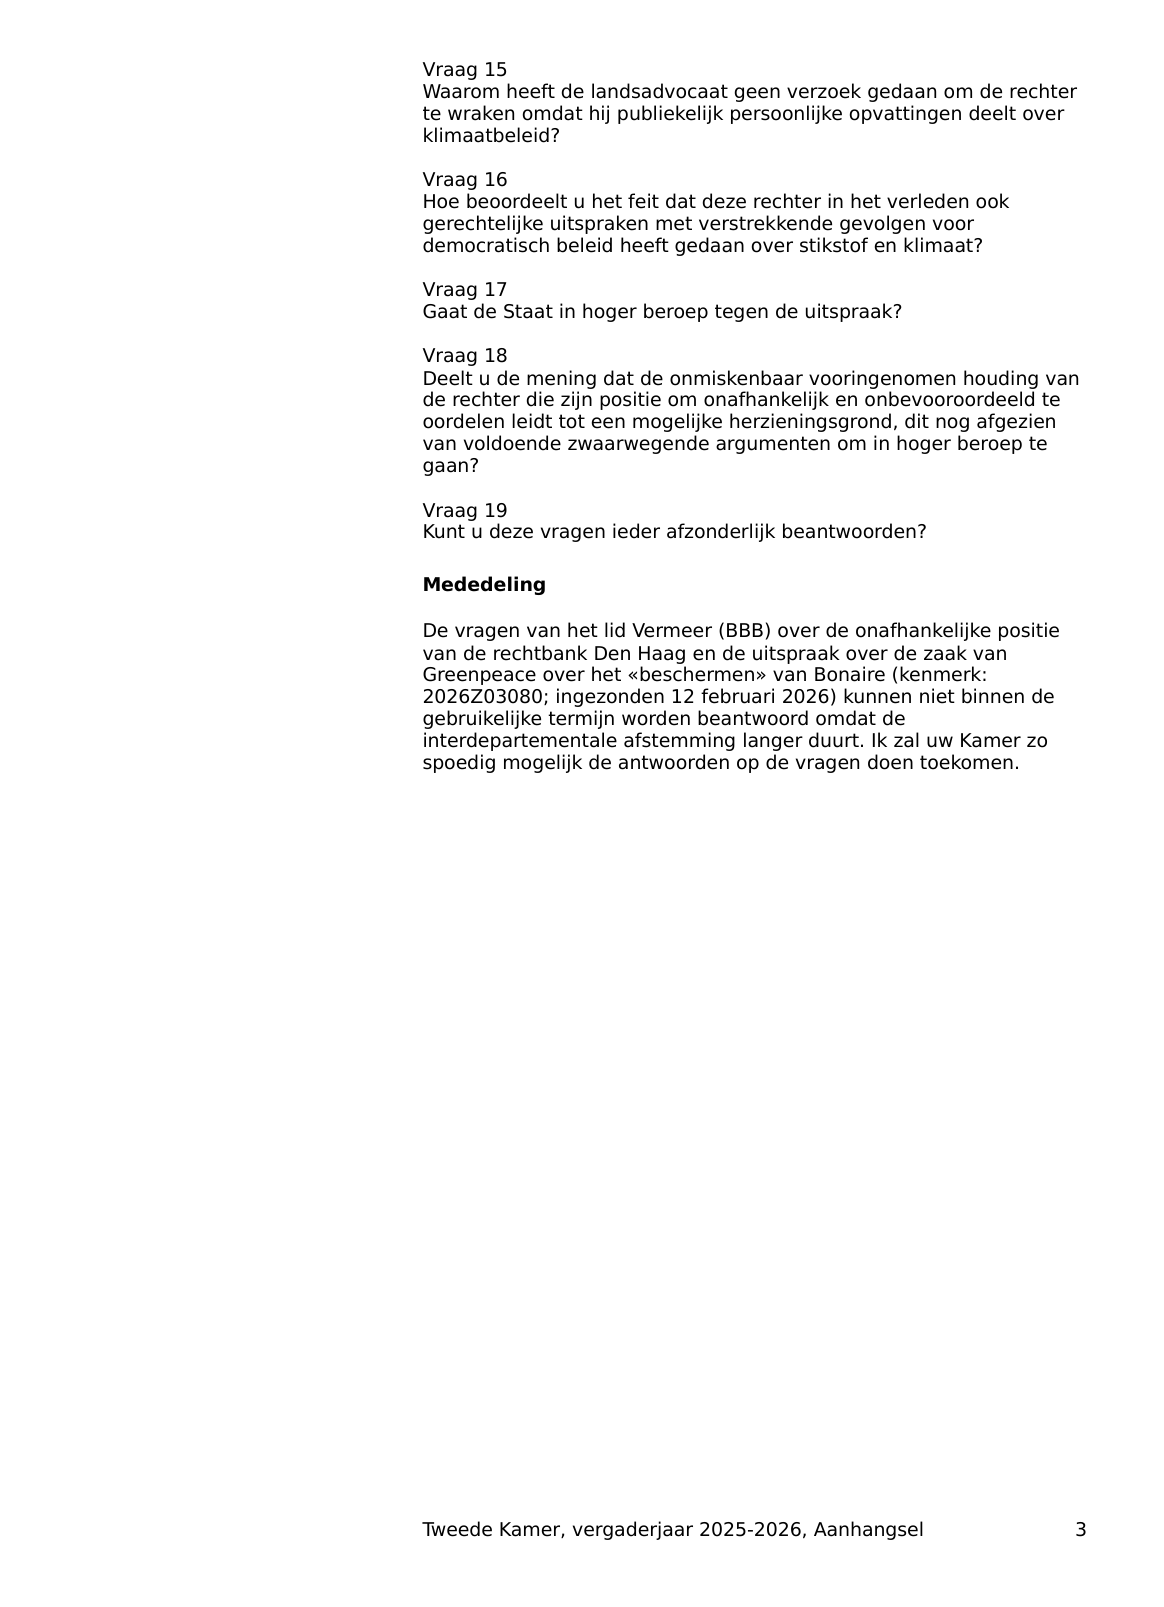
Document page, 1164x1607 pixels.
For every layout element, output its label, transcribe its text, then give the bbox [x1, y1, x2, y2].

text Gaat de Staat in hoger beroep tegen de uitspraak? [422, 301, 1087, 323]
subtitle Mededeling [422, 573, 1087, 595]
text Kunt u deze vragen ieder afzonderlijk beantwoorden? [422, 521, 1087, 543]
text De vragen van het lid Vermeer (BBB) over de onafhankelijke positie van de rechtbank Den Haag en de uitspraak over de zaak van Greenpeace over het «beschermen» van Bonaire (kenmerk: 2026Z03080; ingezonden 12 februari 2026) kunnen niet binnen de gebruikelijke termijn worden beantwoord omdat de interdepartementale afstemming langer duurt. Ik zal uw Kamer zo spoedig mogelijk de antwoorden op de vragen doen toekomen. [422, 620, 1087, 774]
text Deelt u de mening dat de onmiskenbaar vooringenomen houding van de rechter die zijn positie om onafhankelijk en onbevooroordeeld te oordelen leidt tot een mogelijke herzieningsgrond, dit nog afgezien van voldoende zwaarwegende argumenten om in hoger beroep te gaan? [422, 367, 1087, 477]
text Waarom heeft de landsadvocaat geen verzoek gedaan om de rechter te wraken omdat hij publiekelijk persoonlijke opvattingen deelt over klimaatbeleid? [422, 81, 1087, 147]
text Vraag 18 [422, 345, 1087, 367]
text Vraag 19 [422, 499, 1087, 521]
text Vraag 17 [422, 279, 1087, 301]
text Vraag 16 [422, 169, 1087, 191]
text Vraag 15 [422, 59, 1087, 81]
text Hoe beoordeelt u het feit dat deze rechter in het verleden ook gerechtelijke uitspraken met verstrekkende gevolgen voor democratisch beleid heeft gedaan over stikstof en klimaat? [422, 191, 1087, 257]
